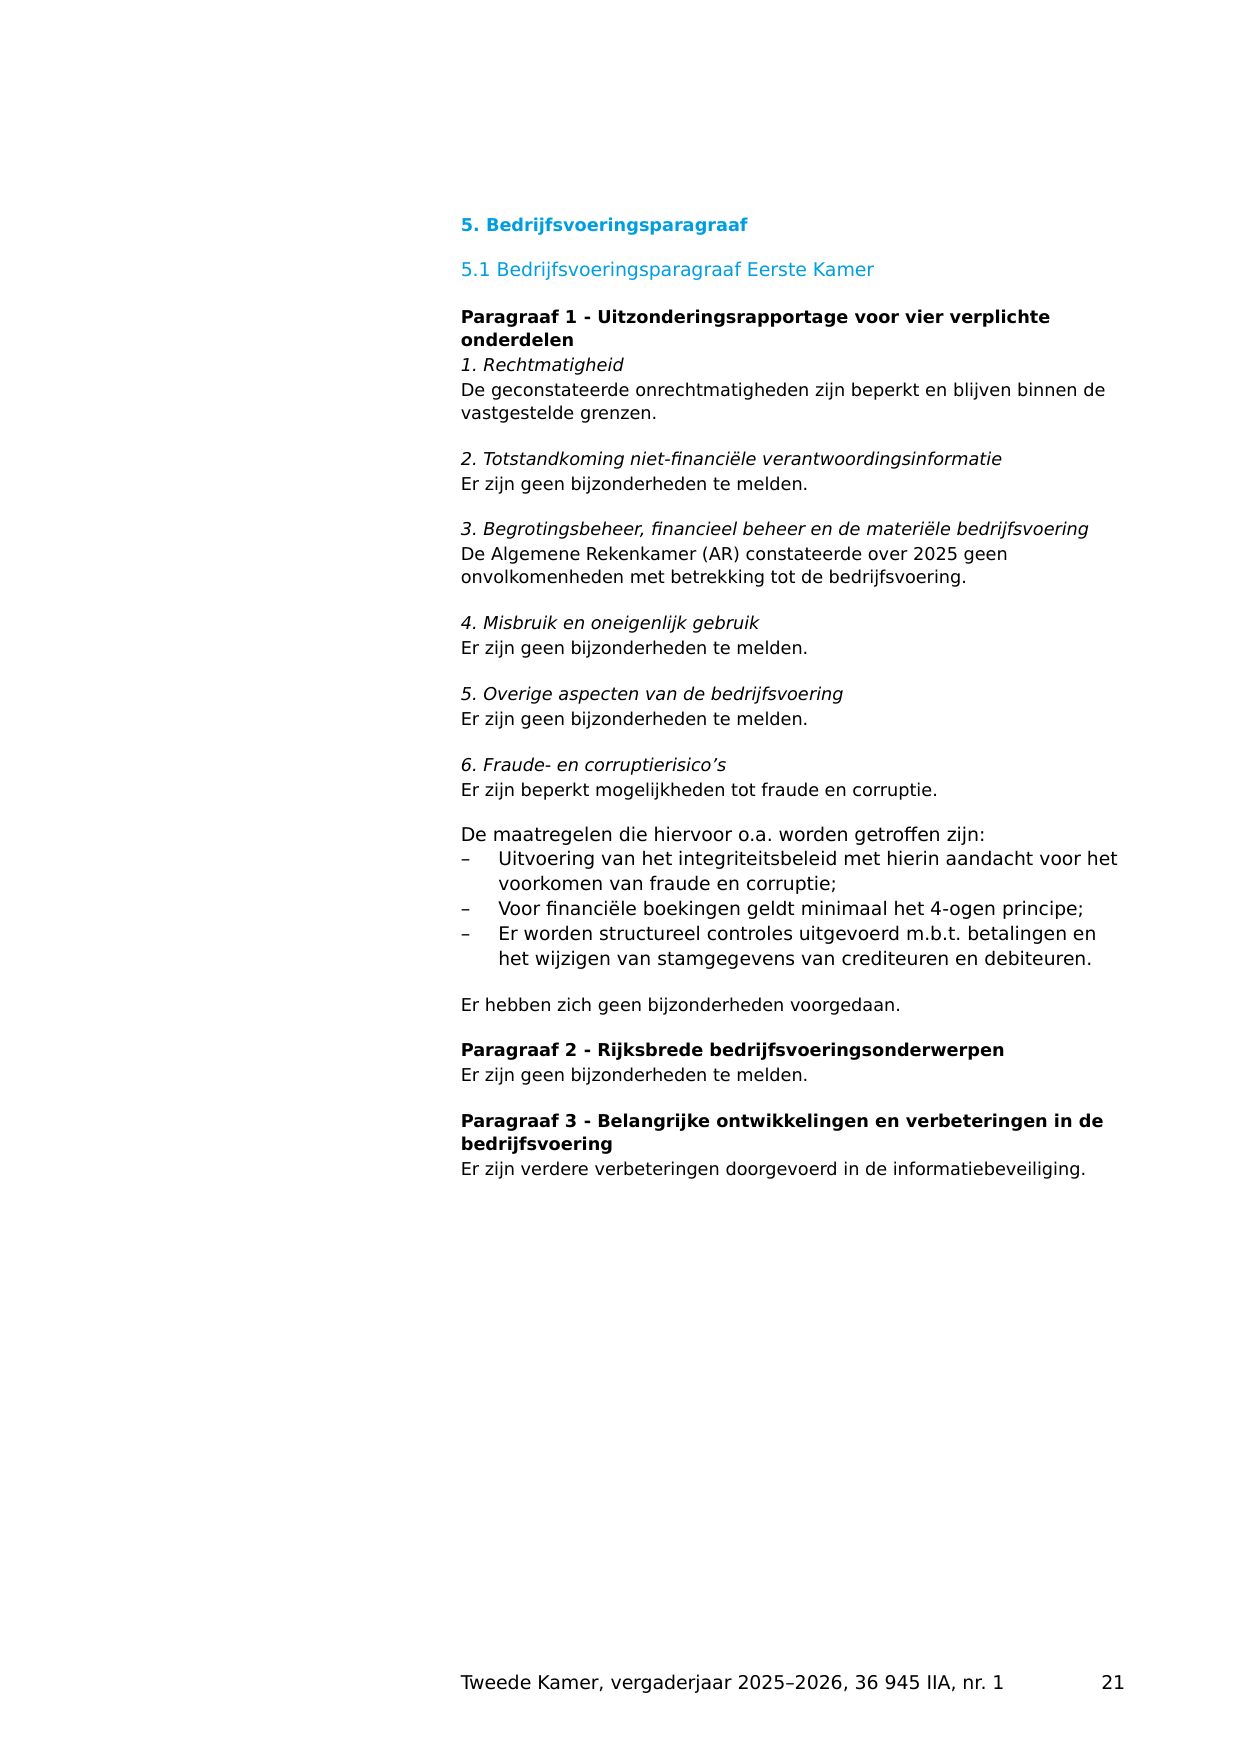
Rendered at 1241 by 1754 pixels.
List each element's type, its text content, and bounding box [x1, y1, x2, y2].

text 5. Overige aspecten van de bedrijfsvoering [461, 682, 1125, 705]
text Er zijn geen bijzonderheden te melden. [461, 636, 1125, 659]
text 4. Misbruik en oneigenlijk gebruik [461, 611, 1125, 634]
text Paragraaf 1 - Uitzonderingsrapportage voor vier verplichte onderdelen [461, 305, 1125, 351]
text Er hebben zich geen bijzonderheden voorgedaan. [461, 993, 1125, 1016]
title 5.1 Bedrijfsvoeringsparagraaf Eerste Kamer [461, 259, 1125, 281]
text Paragraaf 3 - Belangrijke ontwikkelingen en verbeteringen in de bedrijfsvoering [461, 1109, 1125, 1155]
text Er zijn geen bijzonderheden te melden. [461, 472, 1125, 494]
text Er zijn geen bijzonderheden te melden. [461, 707, 1125, 730]
text Er zijn geen bijzonderheden te melden. [461, 1063, 1125, 1086]
text De geconstateerde onrechtmatigheden zijn beperkt en blijven binnen de vastgestelde grenzen. [461, 378, 1125, 424]
text 6. Fraude- en corruptierisico’s [461, 753, 1125, 776]
text Er zijn verdere verbeteringen doorgevoerd in de informatiebeveiliging. [461, 1157, 1125, 1180]
list Er worden structureel controles uitgevoerd m.b.t. betalingen en het wijzigen van stamgegevens van crediteuren en debiteuren. [461, 921, 1125, 971]
text Er zijn beperkt mogelijkheden tot fraude en corruptie. [461, 778, 1125, 801]
text De Algemene Rekenkamer (AR) constateerde over 2025 geen onvolkomenheden met betrekking tot de bedrijfsvoering. [461, 542, 1125, 588]
text De maatregelen die hiervoor o.a. worden getroffen zijn: [461, 824, 1125, 846]
list Uitvoering van het integriteitsbeleid met hierin aandacht voor het voorkomen van fraude en corruptie; [461, 846, 1125, 896]
title 5. Bedrijfsvoeringsparagraaf [461, 213, 1125, 236]
text 3. Begrotingsbeheer, financieel beheer en de materiële bedrijfsvoering [461, 517, 1125, 540]
text Paragraaf 2 - Rijksbrede bedrijfsvoeringsonderwerpen [461, 1038, 1125, 1061]
text 2. Totstandkoming niet-financiële verantwoordingsinformatie [461, 447, 1125, 469]
list Voor financiële boekingen geldt minimaal het 4-ogen principe; [461, 896, 1125, 921]
text 1. Rechtmatigheid [461, 353, 1125, 376]
